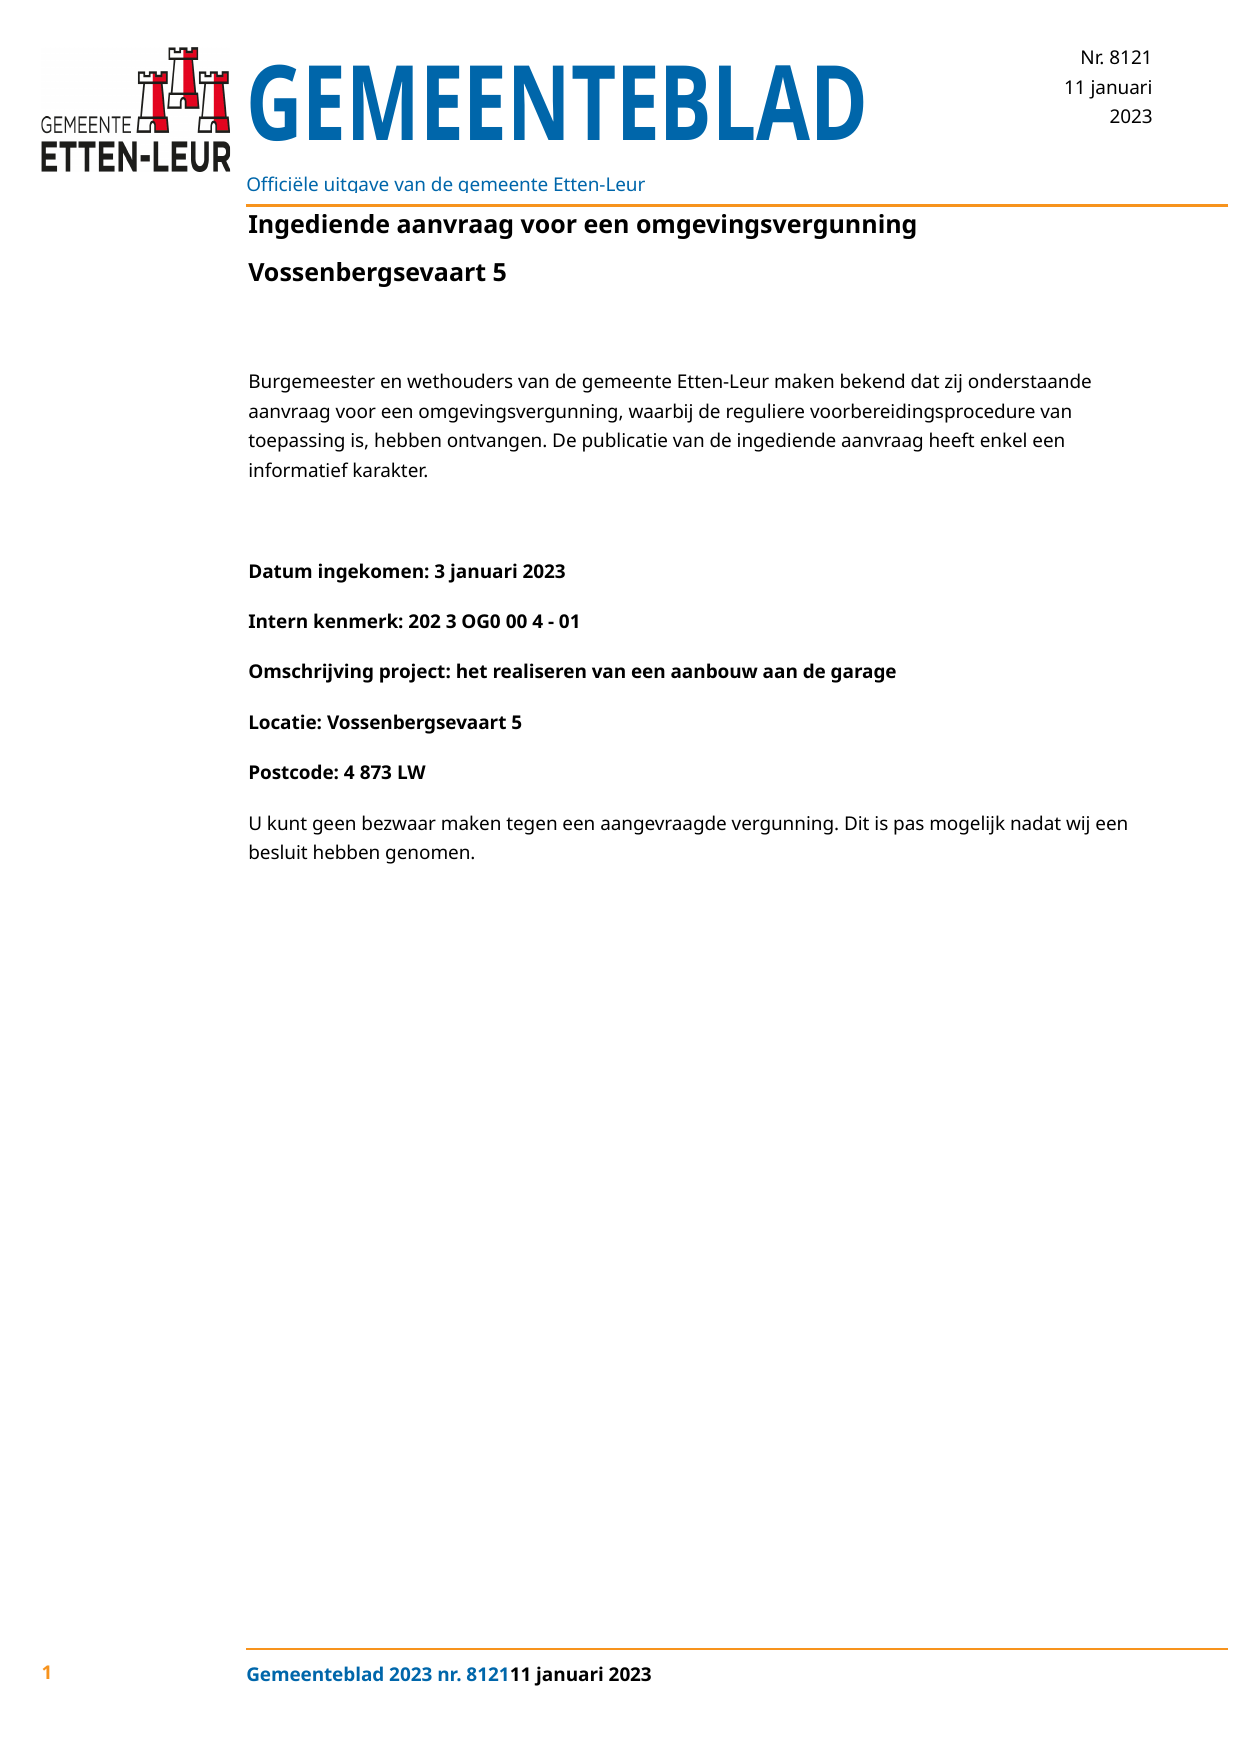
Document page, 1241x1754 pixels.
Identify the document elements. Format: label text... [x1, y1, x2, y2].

picture [41, 47, 231, 172]
text U kunt geen bezwaar maken tegen een aangevraagde vergunning. Dit is pas mogelijk nadat wij een besluit hebben genomen. [248, 810, 1152, 865]
text Ingediende aanvraag voor een omgevingsvergunning Vossenbergsevaart 5 [248, 207, 1152, 288]
text Intern kenmerk: 202 3 OG0 00 4 - 01 [248, 608, 1152, 634]
text Postcode: 4 873 LW [248, 759, 1152, 785]
text Omschrijving project: het realiseren van een aanbouw aan de garage [248, 659, 1152, 684]
text Datum ingekomen: 3 januari 2023 [248, 558, 1152, 584]
text Locatie: Vossenbergsevaart 5 [248, 709, 1152, 735]
text Burgemeester en wethouders van de gemeente Etten-Leur maken bekend dat zij onderstaande aanvraag voor een omgevingsvergunning, waarbij de reguliere voorbereidingsprocedure van toepassing is, hebben ontvangen. De publicatie van de ingediende aanvraag heeft enkel een informatief karakter. [248, 368, 1152, 483]
